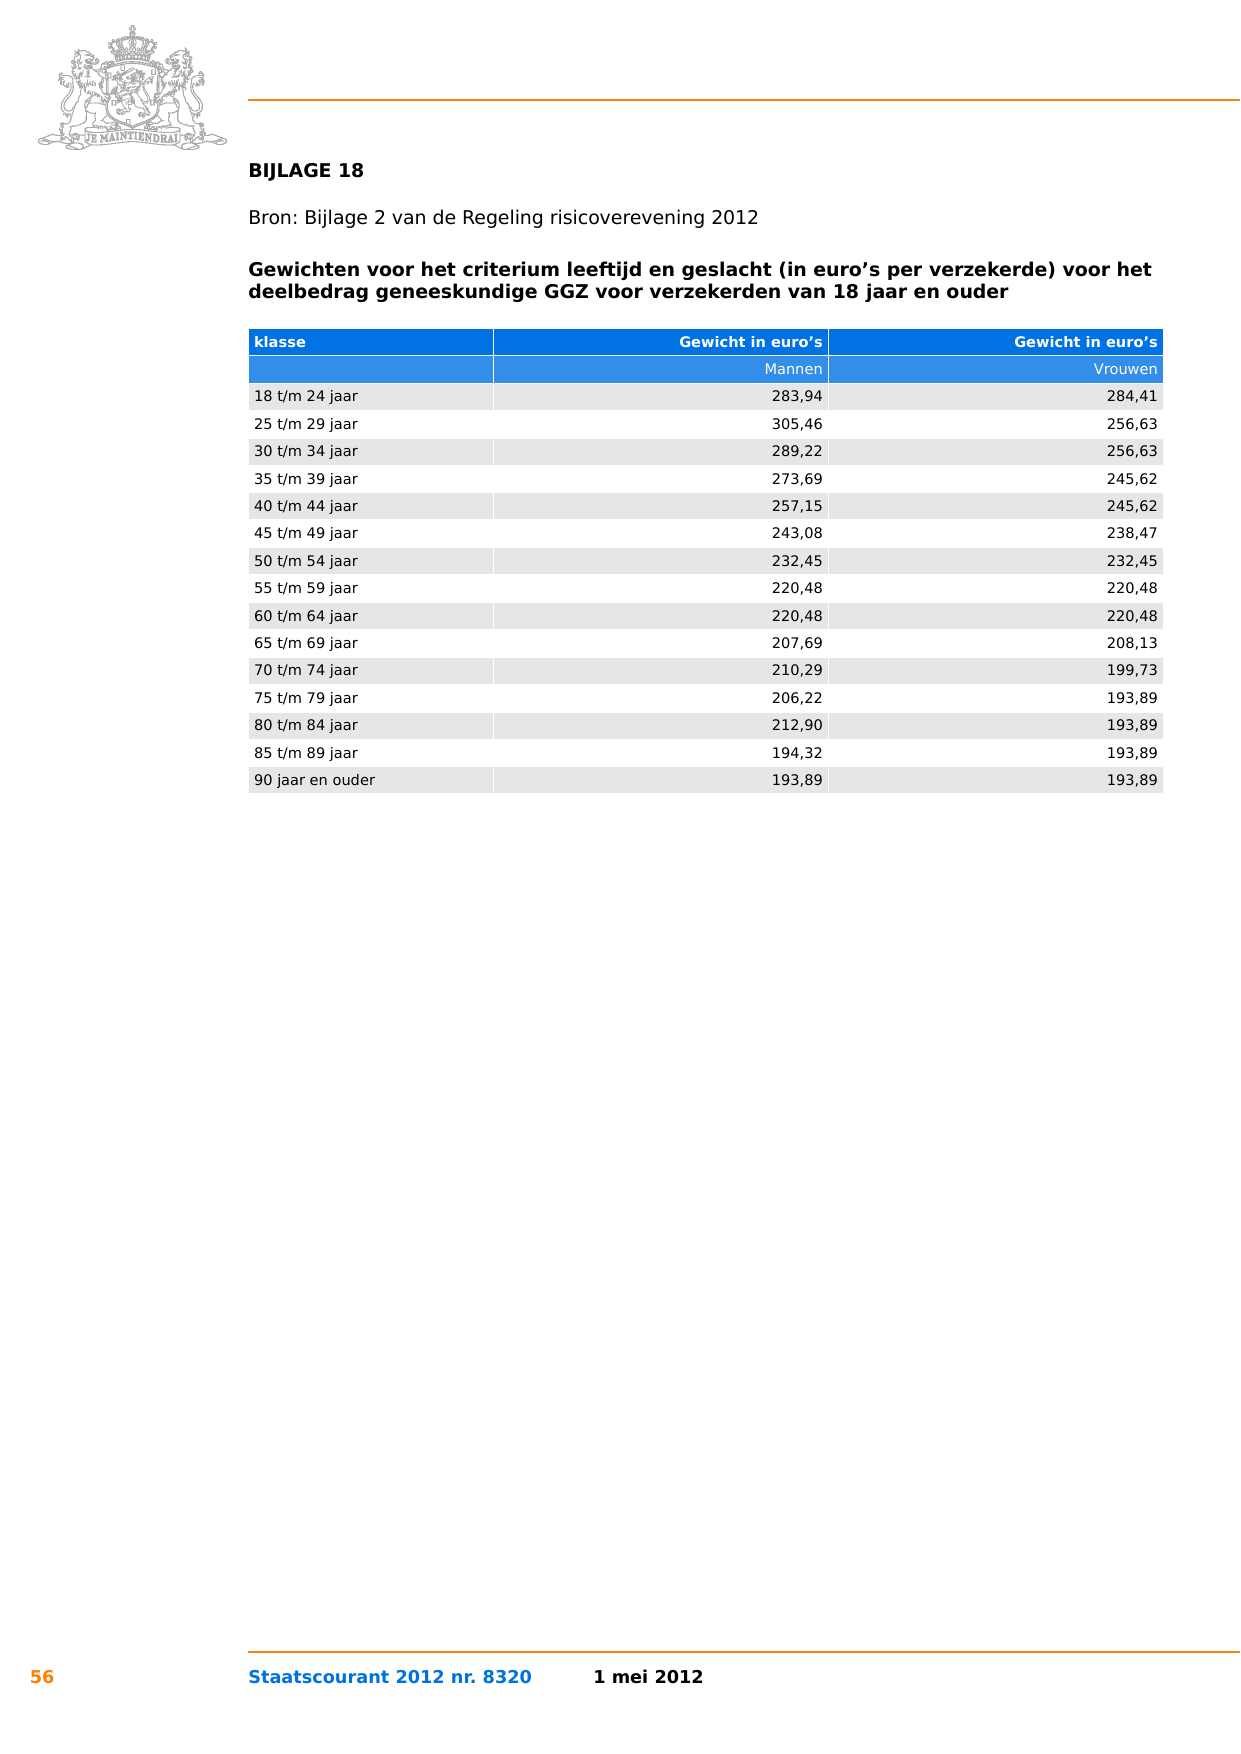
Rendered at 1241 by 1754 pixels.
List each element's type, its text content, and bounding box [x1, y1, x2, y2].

table_cell 289,22 [494, 439, 828, 465]
table_cell [249, 356, 493, 383]
subtitle BIJLAGE 18 [248, 160, 1163, 182]
table_cell 80 t/m 84 jaar [249, 713, 493, 739]
table_cell 50 t/m 54 jaar [249, 548, 493, 574]
table_header Gewicht in euro’s [494, 329, 828, 355]
table_cell 257,15 [494, 493, 828, 519]
table_cell 55 t/m 59 jaar [249, 575, 493, 602]
table_cell 220,48 [829, 603, 1163, 629]
table_cell 220,48 [494, 603, 828, 629]
table_cell 283,94 [494, 384, 828, 410]
table_cell 35 t/m 39 jaar [249, 466, 493, 492]
table_cell 232,45 [494, 548, 828, 574]
table_cell Mannen [494, 356, 828, 383]
table_cell 193,89 [829, 767, 1163, 793]
table_header klasse [249, 329, 493, 355]
table_cell 194,32 [494, 740, 828, 766]
table_cell 18 t/m 24 jaar [249, 384, 493, 410]
table_cell 45 t/m 49 jaar [249, 521, 493, 547]
table_header Gewicht in euro’s [829, 329, 1163, 355]
table_cell 193,89 [829, 713, 1163, 739]
table_cell 30 t/m 34 jaar [249, 439, 493, 465]
table_cell 245,62 [829, 493, 1163, 519]
table_cell 284,41 [829, 384, 1163, 410]
text Bron: Bijlage 2 van de Regeling risicoverevening 2012 [248, 207, 1163, 229]
table_cell 238,47 [829, 521, 1163, 547]
table_cell Vrouwen [829, 356, 1163, 383]
table_cell 305,46 [494, 411, 828, 437]
table_cell 206,22 [494, 685, 828, 711]
table_cell 85 t/m 89 jaar [249, 740, 493, 766]
table_cell 60 t/m 64 jaar [249, 603, 493, 629]
table_cell 199,73 [829, 658, 1163, 684]
table_cell 208,13 [829, 630, 1163, 657]
table_cell 75 t/m 79 jaar [249, 685, 493, 711]
table_cell 193,89 [494, 767, 828, 793]
subtitle Gewichten voor het criterium leeftijd en geslacht (in euro’s per verzekerde) voor het deelbedrag geneeskundige GGZ voor verzekerden van 18 jaar en ouder [248, 259, 1163, 303]
picture [38, 25, 227, 150]
table_cell 273,69 [494, 466, 828, 492]
table_cell 243,08 [494, 521, 828, 547]
table_cell 245,62 [829, 466, 1163, 492]
table_cell 193,89 [829, 685, 1163, 711]
table_cell 193,89 [829, 740, 1163, 766]
table_cell 210,29 [494, 658, 828, 684]
table_cell 212,90 [494, 713, 828, 739]
table_cell 40 t/m 44 jaar [249, 493, 493, 519]
table_cell 90 jaar en ouder [249, 767, 493, 793]
table_cell 256,63 [829, 439, 1163, 465]
table_cell 65 t/m 69 jaar [249, 630, 493, 657]
table_cell 207,69 [494, 630, 828, 657]
table_cell 25 t/m 29 jaar [249, 411, 493, 437]
table_cell 220,48 [829, 575, 1163, 602]
table_cell 220,48 [494, 575, 828, 602]
table_cell 232,45 [829, 548, 1163, 574]
table_cell 70 t/m 74 jaar [249, 658, 493, 684]
table_cell 256,63 [829, 411, 1163, 437]
